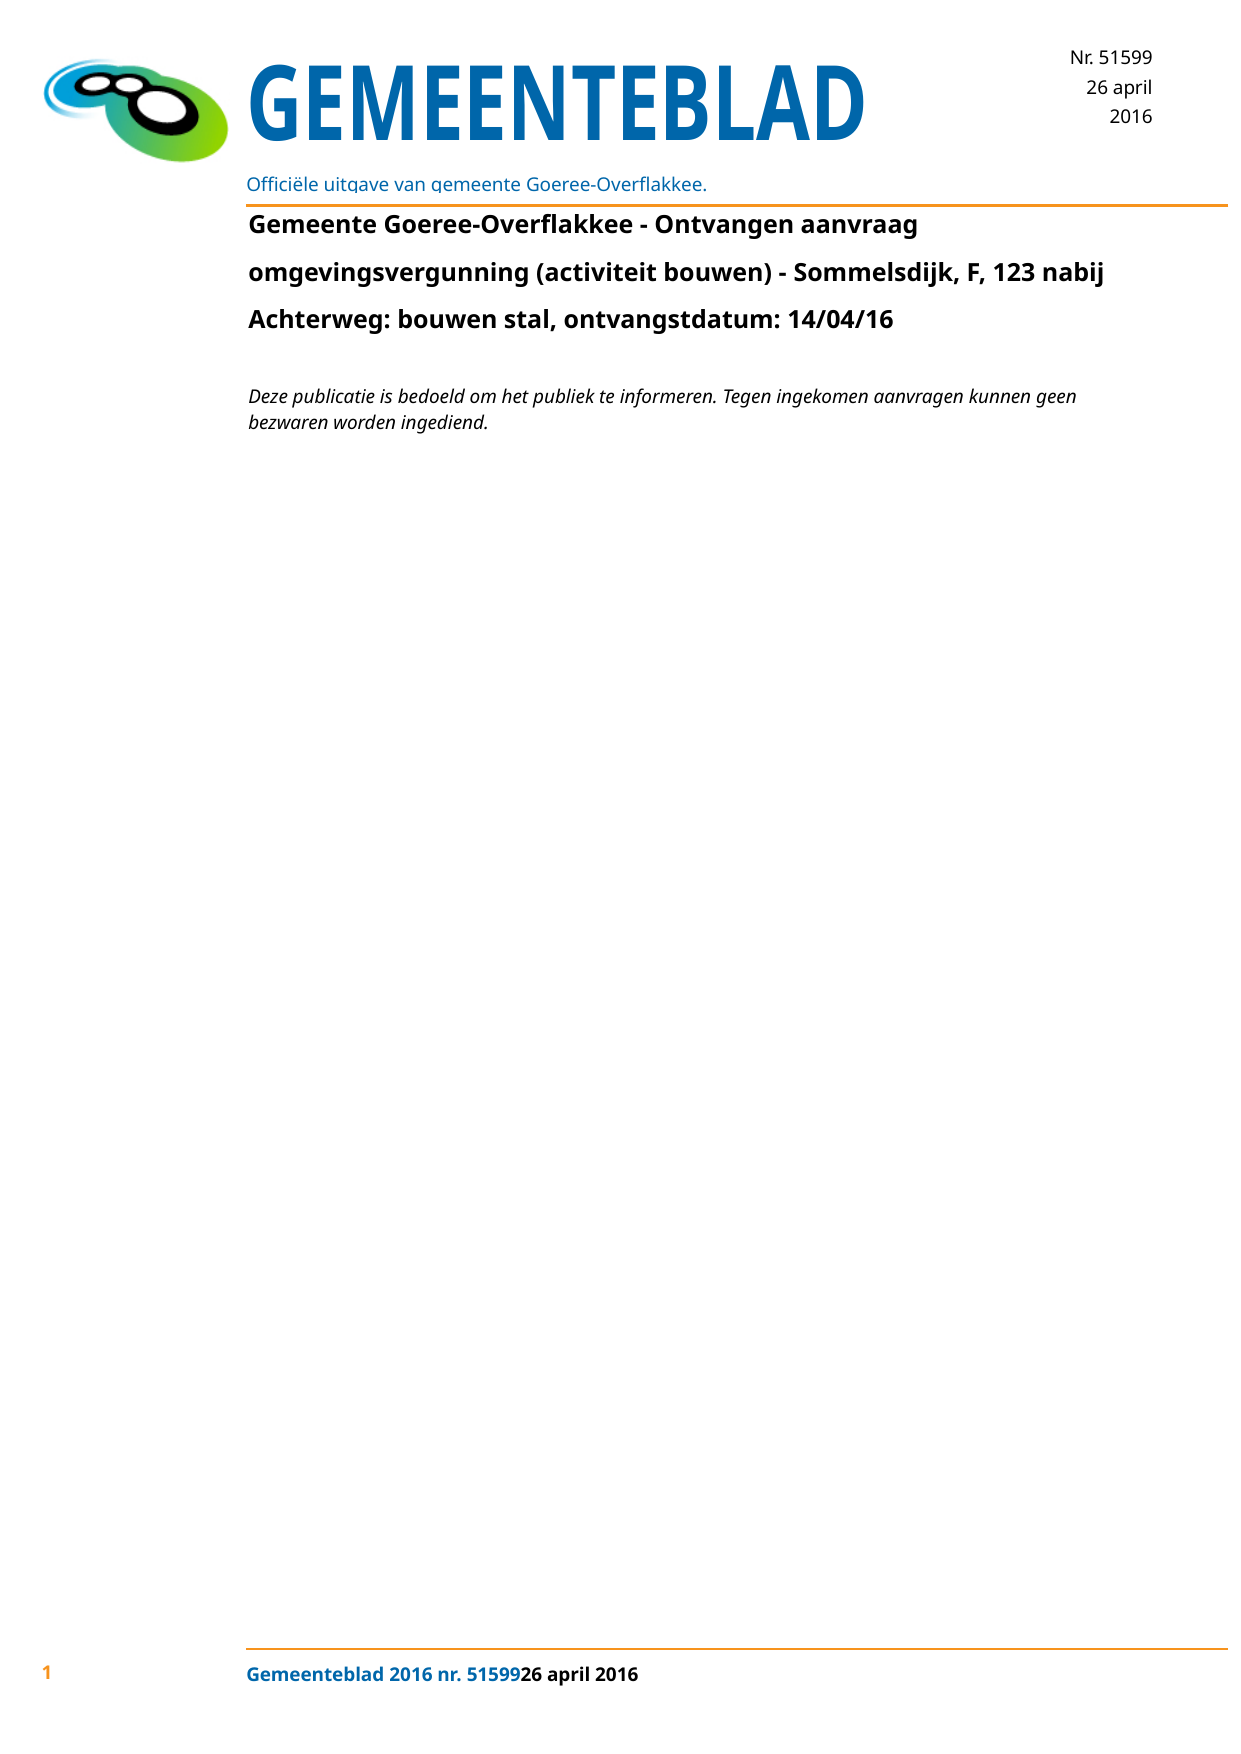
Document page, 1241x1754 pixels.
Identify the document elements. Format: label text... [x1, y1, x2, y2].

picture [41, 47, 231, 172]
text Gemeente Goeree-Overflakkee - Ontvangen aanvraag omgevingsvergunning (activiteit bouwen) - Sommelsdijk, F, 123 nabij Achterweg: bouwen stal, ontvangstdatum: 14/04/16 [248, 207, 1152, 336]
text Deze publicatie is bedoeld om het publiek te informeren. Tegen ingekomen aanvragen kunnen geen bezwaren worden ingediend. [248, 384, 1152, 435]
